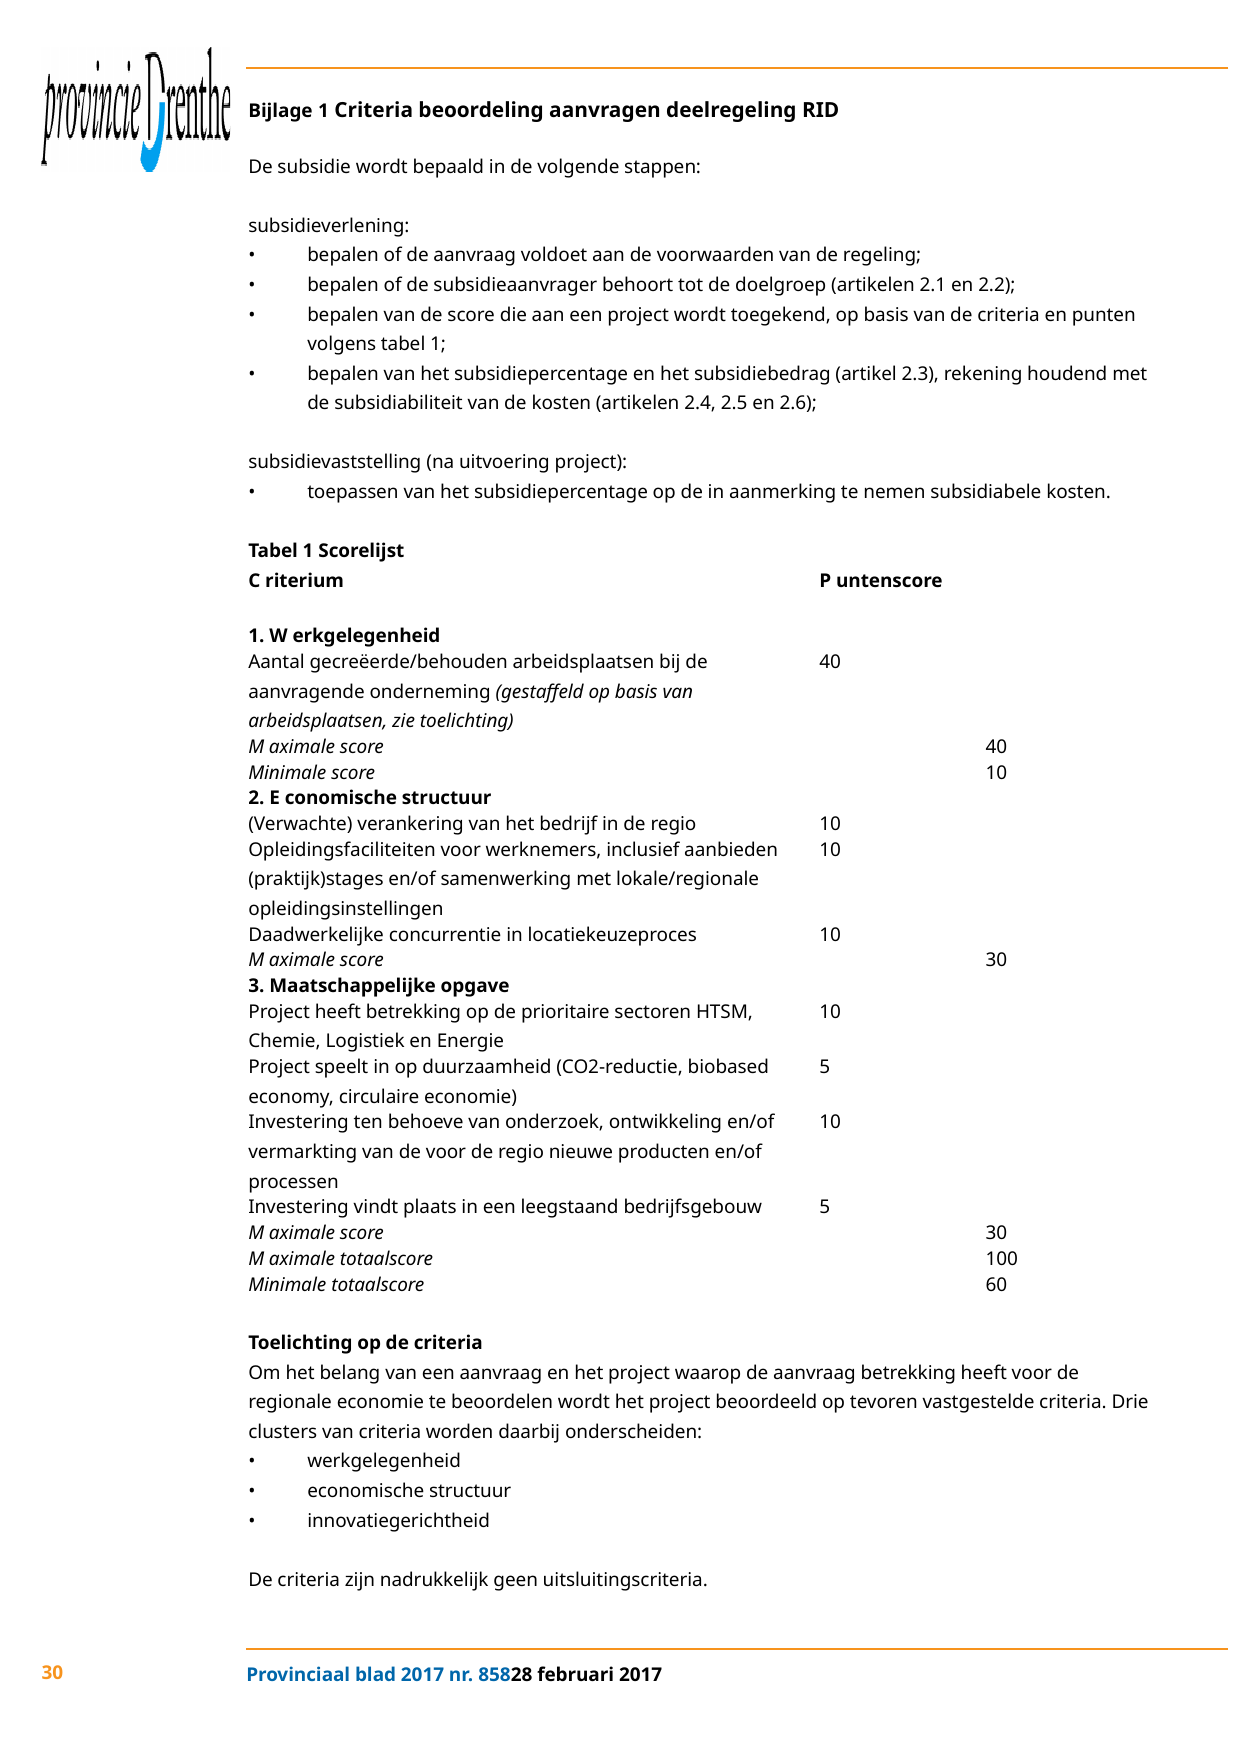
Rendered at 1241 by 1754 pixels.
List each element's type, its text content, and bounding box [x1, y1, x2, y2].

table_cell [819, 1245, 985, 1271]
table_cell M aximale score [248, 947, 819, 972]
list economische structuur [248, 1477, 1152, 1503]
table_cell 30 [985, 947, 1152, 972]
table_cell Minimale score [248, 759, 819, 784]
table_cell [985, 1194, 1152, 1219]
table_cell 40 [985, 733, 1152, 759]
list bepalen van het subsidiepercentage en het subsidiebedrag (artikel 2.3), rekening houdend met de subsidiabiliteit van de kosten (artikelen 2.4, 2.5 en 2.6); [248, 360, 1152, 415]
table_cell [819, 1219, 985, 1245]
table_cell 2. E conomische structuur [248, 785, 819, 810]
table_cell 10 [819, 921, 985, 947]
table_cell [985, 1109, 1152, 1194]
text subsidievaststelling (na uitvoering project): [248, 449, 1152, 474]
table_cell M aximale score [248, 733, 819, 759]
table_cell 10 [819, 810, 985, 836]
table_cell [985, 1054, 1152, 1109]
table_cell [819, 623, 1152, 648]
text Toelichting op de criteria [248, 1329, 1152, 1355]
table_cell [985, 785, 1152, 810]
table_cell [819, 733, 985, 759]
table_cell 10 [985, 759, 1152, 784]
table_cell [819, 785, 985, 810]
table_cell Minimale totaalscore [248, 1271, 819, 1297]
table_cell Project speelt in op duurzaamheid (CO2-reductie, biobased economy, circulaire economie) [248, 1054, 819, 1109]
table_cell Investering ten behoeve van onderzoek, ontwikkeling en/of vermarkting van de voor de regio nieuwe producten en/of processen [248, 1109, 819, 1194]
table_cell Aantal gecreëerde/behouden arbeidsplaatsen bij de aanvragende onderneming (gestaffeld op basis van arbeidsplaatsen, zie toelichting) [248, 648, 819, 733]
list innovatiegerichtheid [248, 1507, 1152, 1533]
table_cell 1. W erkgelegenheid [248, 623, 819, 648]
table_cell 10 [819, 836, 985, 921]
table_cell [819, 973, 985, 998]
table_cell [985, 648, 1152, 733]
text Bijlage 1 Criteria beoordeling aanvragen deelregeling RID [248, 95, 1152, 123]
table_cell 3. Maatschappelijke opgave [248, 973, 819, 998]
table_cell Daadwerkelijke concurrentie in locatiekeuzeproces [248, 921, 819, 947]
table_cell 10 [819, 998, 985, 1053]
table_cell [985, 836, 1152, 921]
table_cell 40 [819, 648, 985, 733]
table_cell [985, 973, 1152, 998]
table_cell (Verwachte) verankering van het bedrijf in de regio [248, 810, 819, 836]
text subsidieverlening: [248, 212, 1152, 238]
table_cell 60 [985, 1271, 1152, 1297]
table_cell Investering vindt plaats in een leegstaand bedrijfsgebouw [248, 1194, 819, 1219]
table_header C riterium [248, 567, 819, 622]
table_cell M aximale totaalscore [248, 1245, 819, 1271]
table_cell Opleidingsfaciliteiten voor werknemers, inclusief aanbieden (praktijk)stages en/of samenwerking met lokale/regionale opleidingsinstellingen [248, 836, 819, 921]
text De criteria zijn nadrukkelijk geen uitsluitingscriteria. [248, 1566, 1152, 1592]
table_cell M aximale score [248, 1219, 819, 1245]
table_cell 10 [819, 1109, 985, 1194]
list bepalen of de aanvraag voldoet aan de voorwaarden van de regeling; [248, 242, 1152, 267]
table_cell [985, 810, 1152, 836]
table_cell [819, 759, 985, 784]
table_cell [985, 921, 1152, 947]
list bepalen of de subsidieaanvrager behoort tot de doelgroep (artikelen 2.1 en 2.2); [248, 271, 1152, 297]
table_cell [819, 1271, 985, 1297]
text Om het belang van een aanvraag en het project waarop de aanvraag betrekking heeft voor de regionale economie te beoordelen wordt het project beoordeeld op tevoren vastgestelde criteria. Drie clusters van criteria worden daarbij onderscheiden: [248, 1359, 1152, 1444]
table_cell Project heeft betrekking op de prioritaire sectoren HTSM, Chemie, Logistiek en Energie [248, 998, 819, 1053]
table_cell [819, 947, 985, 972]
list werkgelegenheid [248, 1448, 1152, 1473]
list toepassen van het subsidiepercentage op de in aanmerking te nemen subsidiabele kosten. [248, 478, 1152, 504]
table_cell 100 [985, 1245, 1152, 1271]
table_cell 30 [985, 1219, 1152, 1245]
table_cell [985, 998, 1152, 1053]
picture [41, 47, 231, 172]
table_cell 5 [819, 1054, 985, 1109]
table_cell 5 [819, 1194, 985, 1219]
list bepalen van de score die aan een project wordt toegekend, op basis van de criteria en punten volgens tabel 1; [248, 301, 1152, 356]
text Tabel 1 Scorelijst [248, 537, 1152, 563]
table_header P untenscore [819, 567, 1152, 622]
text De subsidie wordt bepaald in de volgende stappen: [248, 153, 1152, 179]
